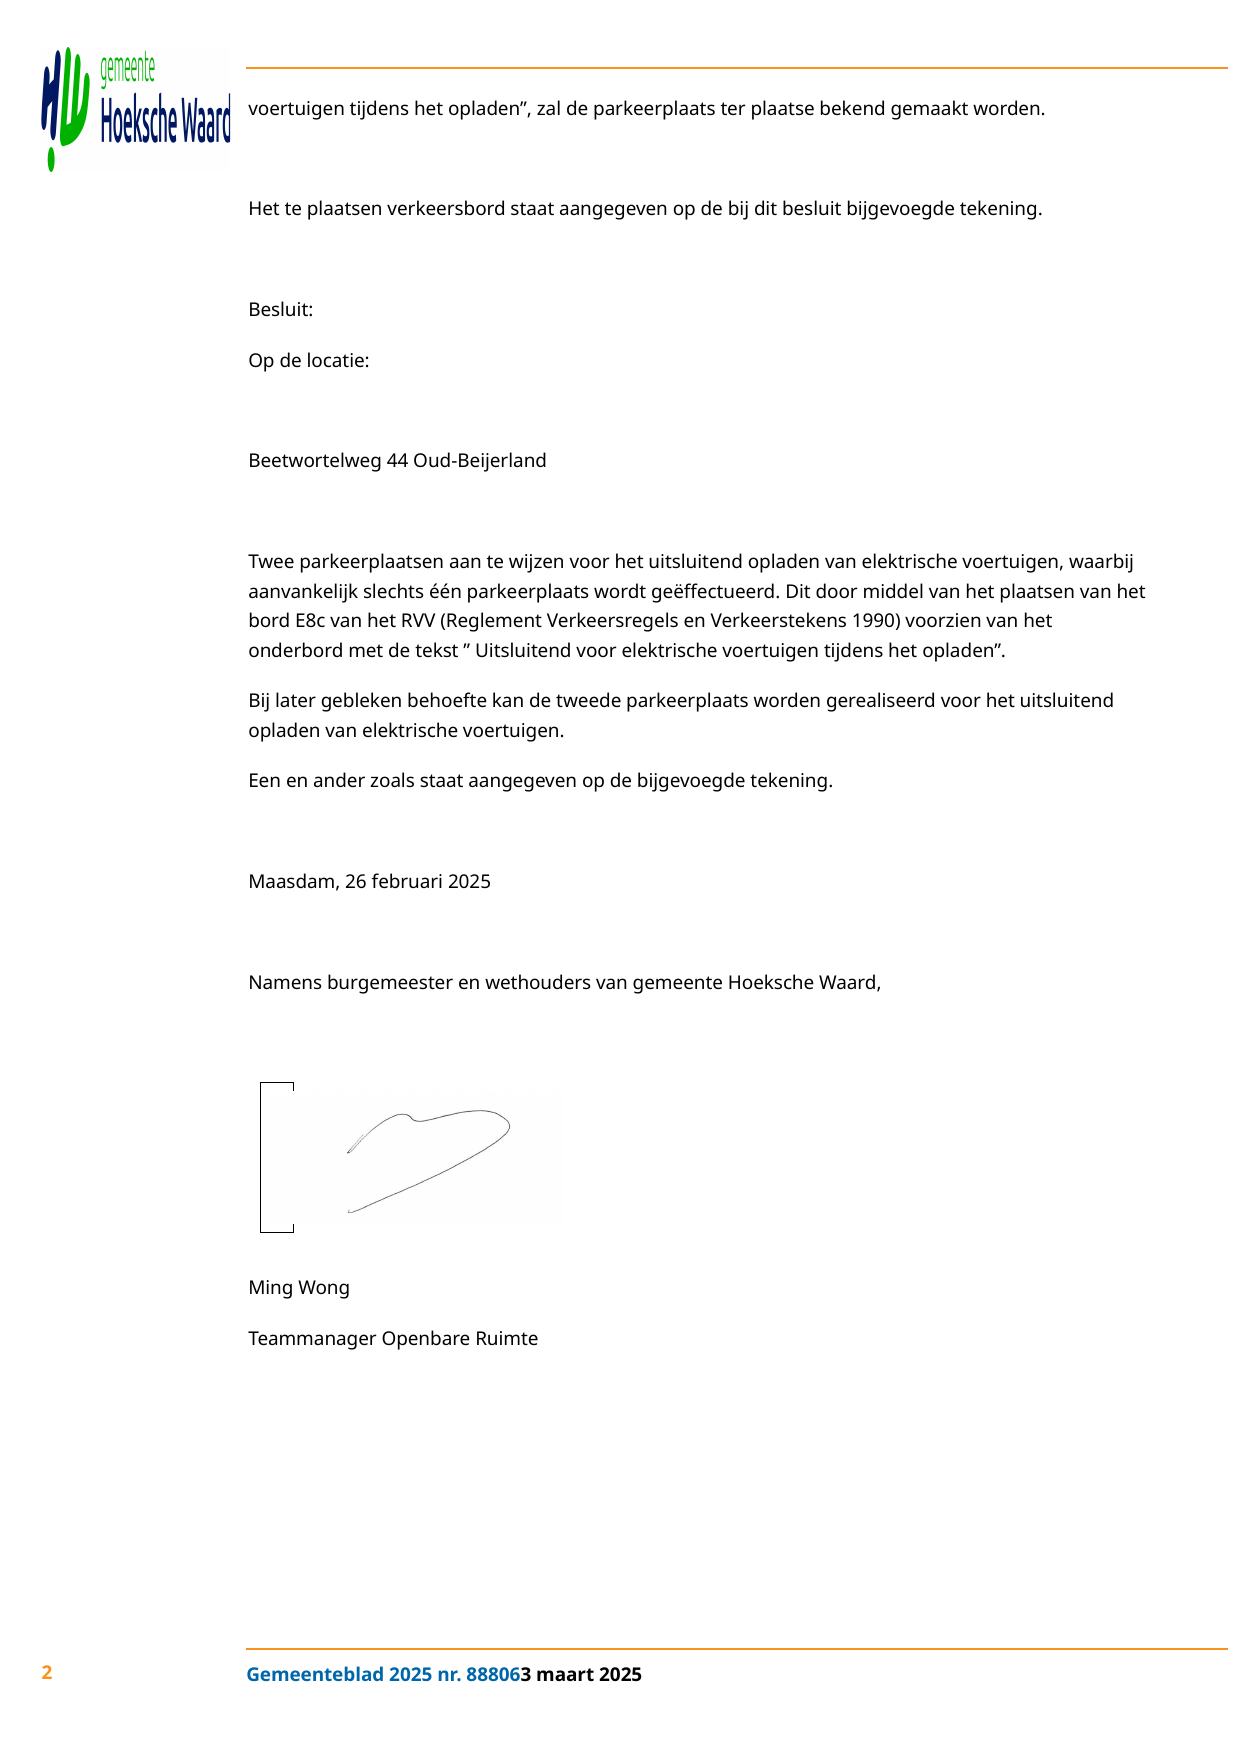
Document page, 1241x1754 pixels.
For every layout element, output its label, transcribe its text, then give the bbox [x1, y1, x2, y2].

text Op de locatie: [248, 347, 1152, 373]
text Ming Wong [248, 1274, 1152, 1300]
text Maasdam, 26 februari 2025 [248, 868, 1152, 894]
text Teammanager Openbare Ruimte [248, 1325, 1152, 1351]
picture [268, 1091, 565, 1224]
text Besluit: [248, 296, 1152, 322]
text voertuigen tijdens het opladen”, zal de parkeerplaats ter plaatse bekend gemaakt worden. [248, 95, 1152, 121]
text Een en ander zoals staat aangegeven op de bijgevoegde tekening. [248, 768, 1152, 793]
text Bij later gebleken behoefte kan de tweede parkeerplaats worden gerealiseerd voor het uitsluitend opladen van elektrische voertuigen. [248, 688, 1152, 743]
text Twee parkeerplaatsen aan te wijzen voor het uitsluitend opladen van elektrische voertuigen, waarbij aanvankelijk slechts één parkeerplaats wordt geëffectueerd. Dit door middel van het plaatsen van het bord E8c van het RVV (Reglement Verkeersregels en Verkeerstekens 1990) voorzien van het onderbord met de tekst ” Uitsluitend voor elektrische voertuigen tijdens het opladen”. [248, 548, 1152, 663]
text Het te plaatsen verkeersbord staat aangegeven op de bij dit besluit bijgevoegde tekening. [248, 196, 1152, 221]
picture [41, 47, 231, 172]
text Namens burgemeester en wethouders van gemeente Hoeksche Waard, [248, 969, 1152, 995]
text Beetwortelweg 44 Oud-Beijerland [248, 448, 1152, 473]
